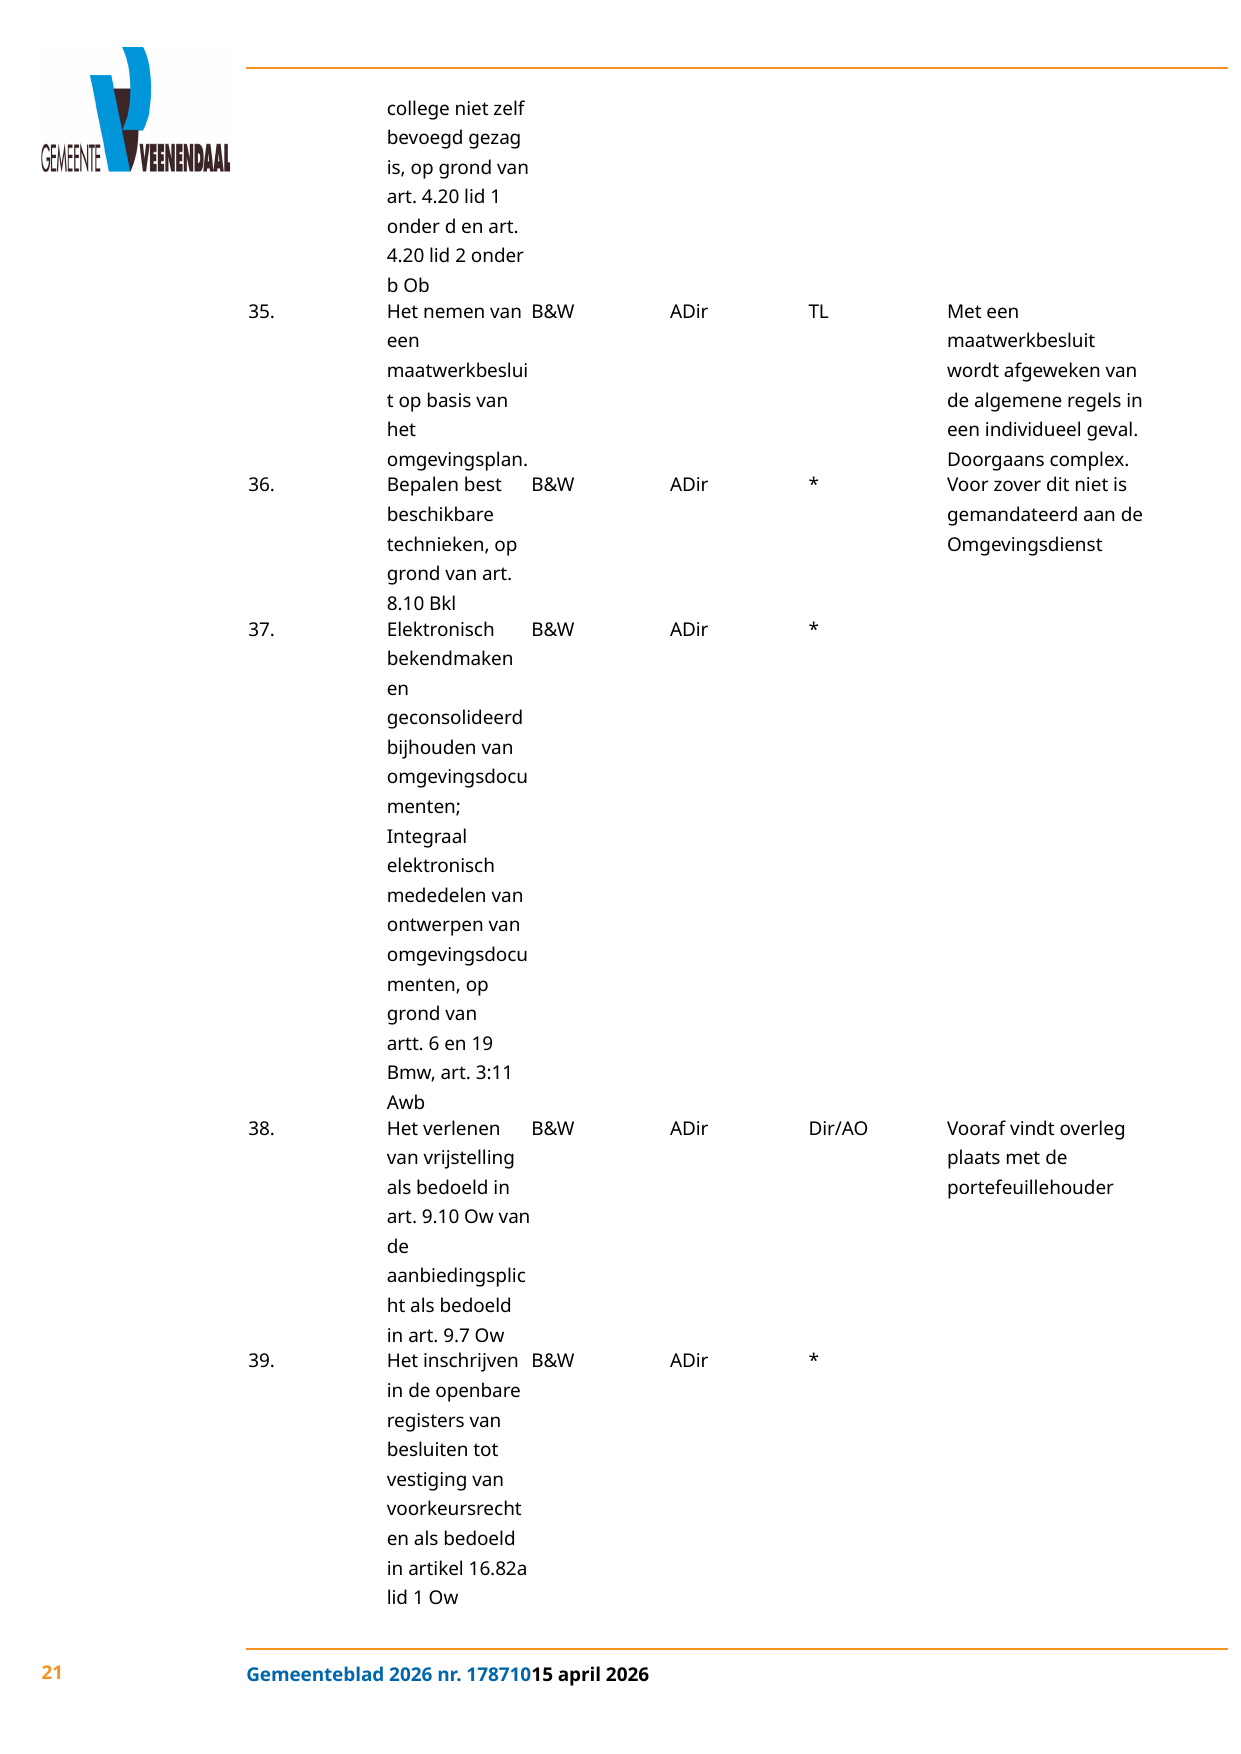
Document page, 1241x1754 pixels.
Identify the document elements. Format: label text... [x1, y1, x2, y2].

table_cell [947, 95, 1152, 298]
table_cell Voor zover dit niet is gemandateerd aan de Omgevingsdienst [947, 472, 1152, 616]
table_cell [947, 1348, 1152, 1610]
table_cell Het verlenen van vrijstelling als bedoeld in art. 9.10 Ow van de aanbiedingsplicht als bedoeld in art. 9.7 Ow [387, 1115, 531, 1348]
table_cell * [808, 472, 947, 616]
table_cell ADir [670, 1348, 808, 1610]
table_cell * [808, 616, 947, 1115]
table_cell ADir [670, 616, 808, 1115]
picture [41, 47, 130, 172]
table_cell 39. [248, 1348, 387, 1610]
table_cell Dir/AO [808, 1115, 947, 1348]
table_cell 35. [248, 298, 387, 472]
table_cell [531, 95, 670, 298]
table_cell B&W [531, 616, 670, 1115]
table_cell B&W [531, 298, 670, 472]
table_cell 37. [248, 616, 387, 1115]
table_cell * [808, 1348, 947, 1610]
table_cell college niet zelf bevoegd gezag is, op grond van art. 4.20 lid 1 onder d en art. 4.20 lid 2 onder b Ob [387, 95, 531, 298]
table_cell Elektronisch bekendmaken en geconsolideerd bijhouden van omgevingsdocumenten; Integraal elektronisch mededelen van ontwerpen van omgevingsdocumenten, op grond van artt. 6 en 19 Bmw, art. 3:11 Awb [387, 616, 531, 1115]
table_cell [670, 95, 808, 298]
table_cell ADir [670, 1115, 808, 1348]
table_cell 38. [248, 1115, 387, 1348]
table_cell 36. [248, 472, 387, 616]
table_cell B&W [531, 1115, 670, 1348]
table_cell B&W [531, 1348, 670, 1610]
table_cell [808, 95, 947, 298]
table_cell [947, 616, 1152, 1115]
table_cell Het nemen van een maatwerkbesluit op basis van het omgevingsplan. [387, 298, 531, 472]
table_cell TL [808, 298, 947, 472]
table_cell Met een maatwerkbesluit wordt afgeweken van de algemene regels in een individueel geval. Doorgaans complex. [947, 298, 1152, 472]
table_cell B&W [531, 472, 670, 616]
table_cell [248, 95, 387, 298]
picture [123, 47, 231, 172]
table_cell Bepalen best beschikbare technieken, op grond van art. 8.10 Bkl [387, 472, 531, 616]
table_cell ADir [670, 472, 808, 616]
table_cell ADir [670, 298, 808, 472]
table_cell Vooraf vindt overleg plaats met de portefeuillehouder [947, 1115, 1152, 1348]
table_cell Het inschrijven in de openbare registers van besluiten tot vestiging van voorkeursrechten als bedoeld in artikel 16.82a lid 1 Ow [387, 1348, 531, 1610]
